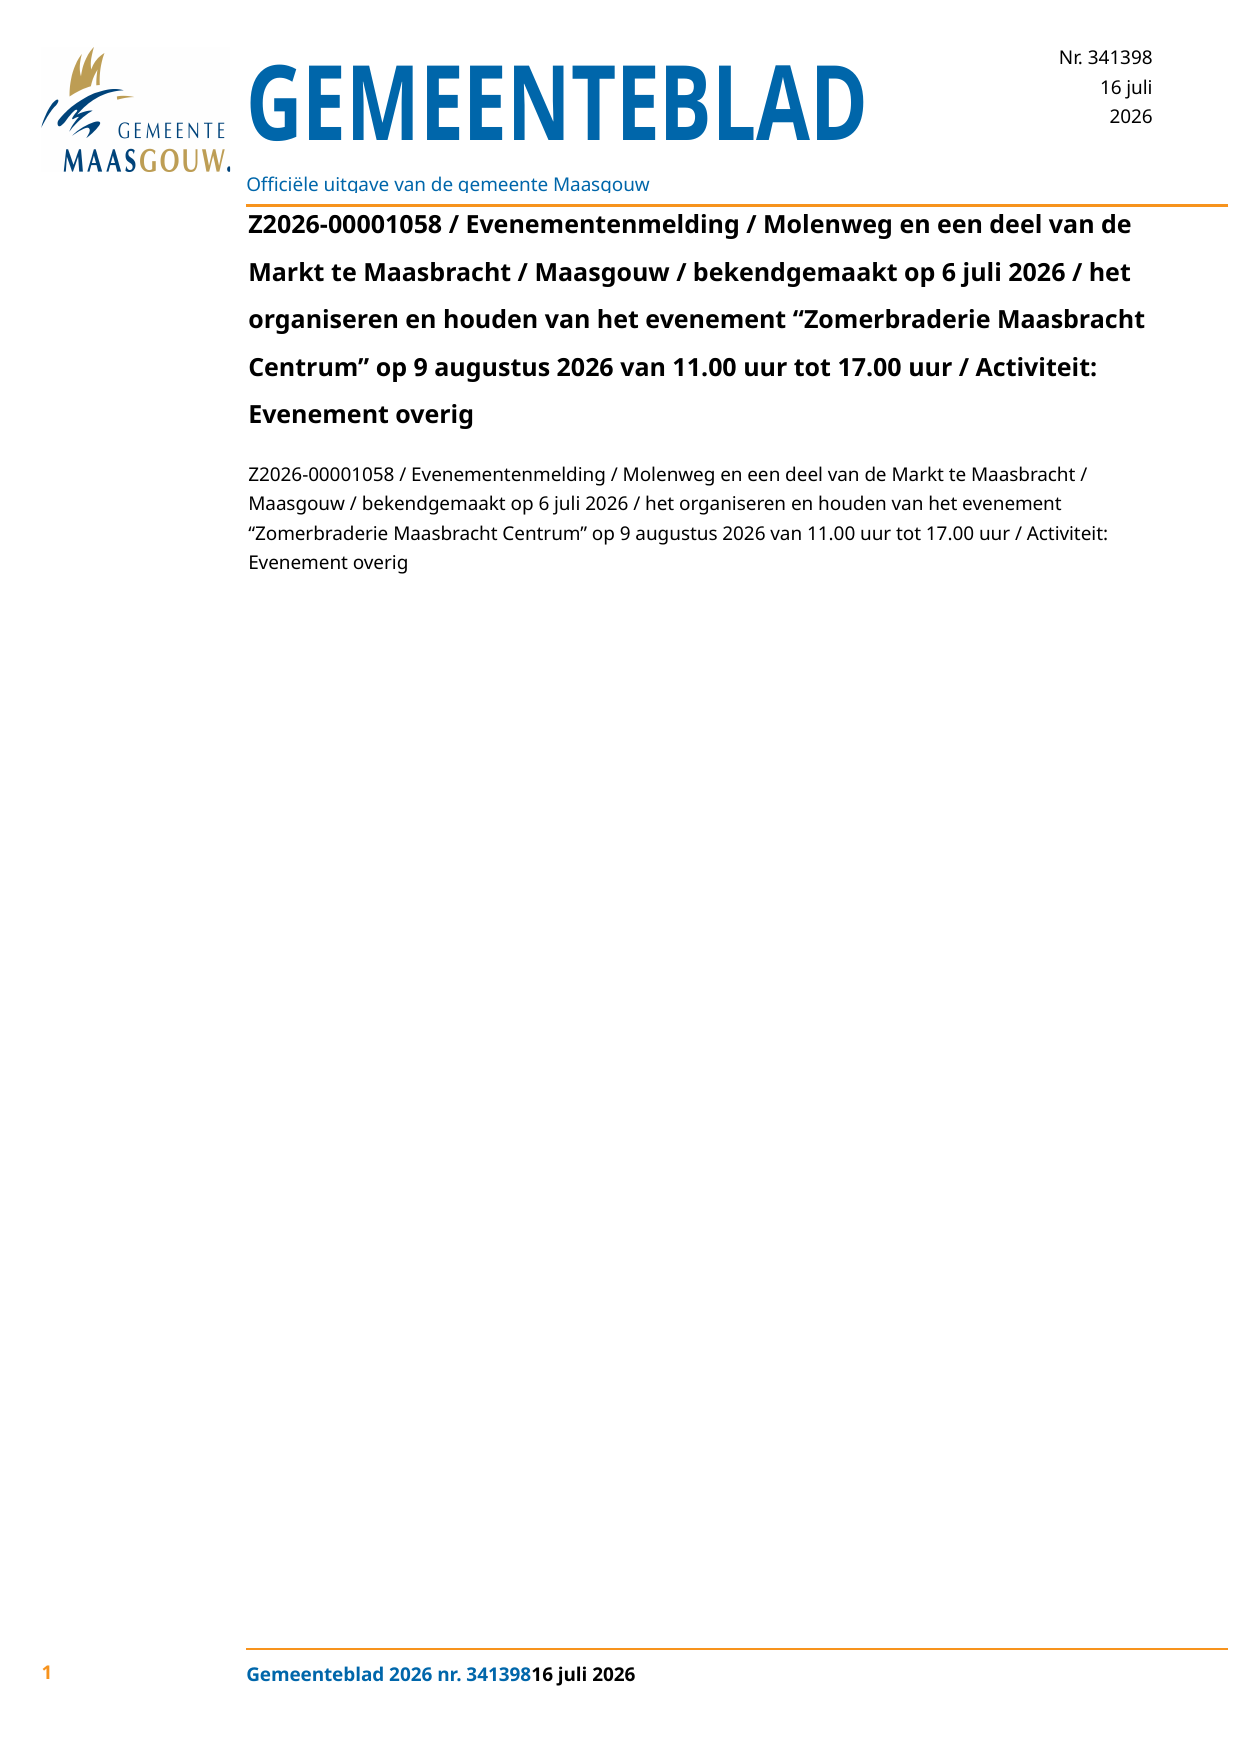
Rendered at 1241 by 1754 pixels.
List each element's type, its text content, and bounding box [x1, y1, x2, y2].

text Z2026-00001058 / Evenementenmelding / Molenweg en een deel van de Markt te Maasbracht / Maasgouw / bekendgemaakt op 6 juli 2026 / het organiseren en houden van het evenement “Zomerbraderie Maasbracht Centrum” op 9 augustus 2026 van 11.00 uur tot 17.00 uur / Activiteit: Evenement overig [248, 461, 1152, 575]
picture [41, 47, 231, 172]
text Z2026-00001058 / Evenementenmelding / Molenweg en een deel van de Markt te Maasbracht / Maasgouw / bekendgemaakt op 6 juli 2026 / het organiseren en houden van het evenement “Zomerbraderie Maasbracht Centrum” op 9 augustus 2026 van 11.00 uur tot 17.00 uur / Activiteit: Evenement overig [248, 207, 1152, 431]
